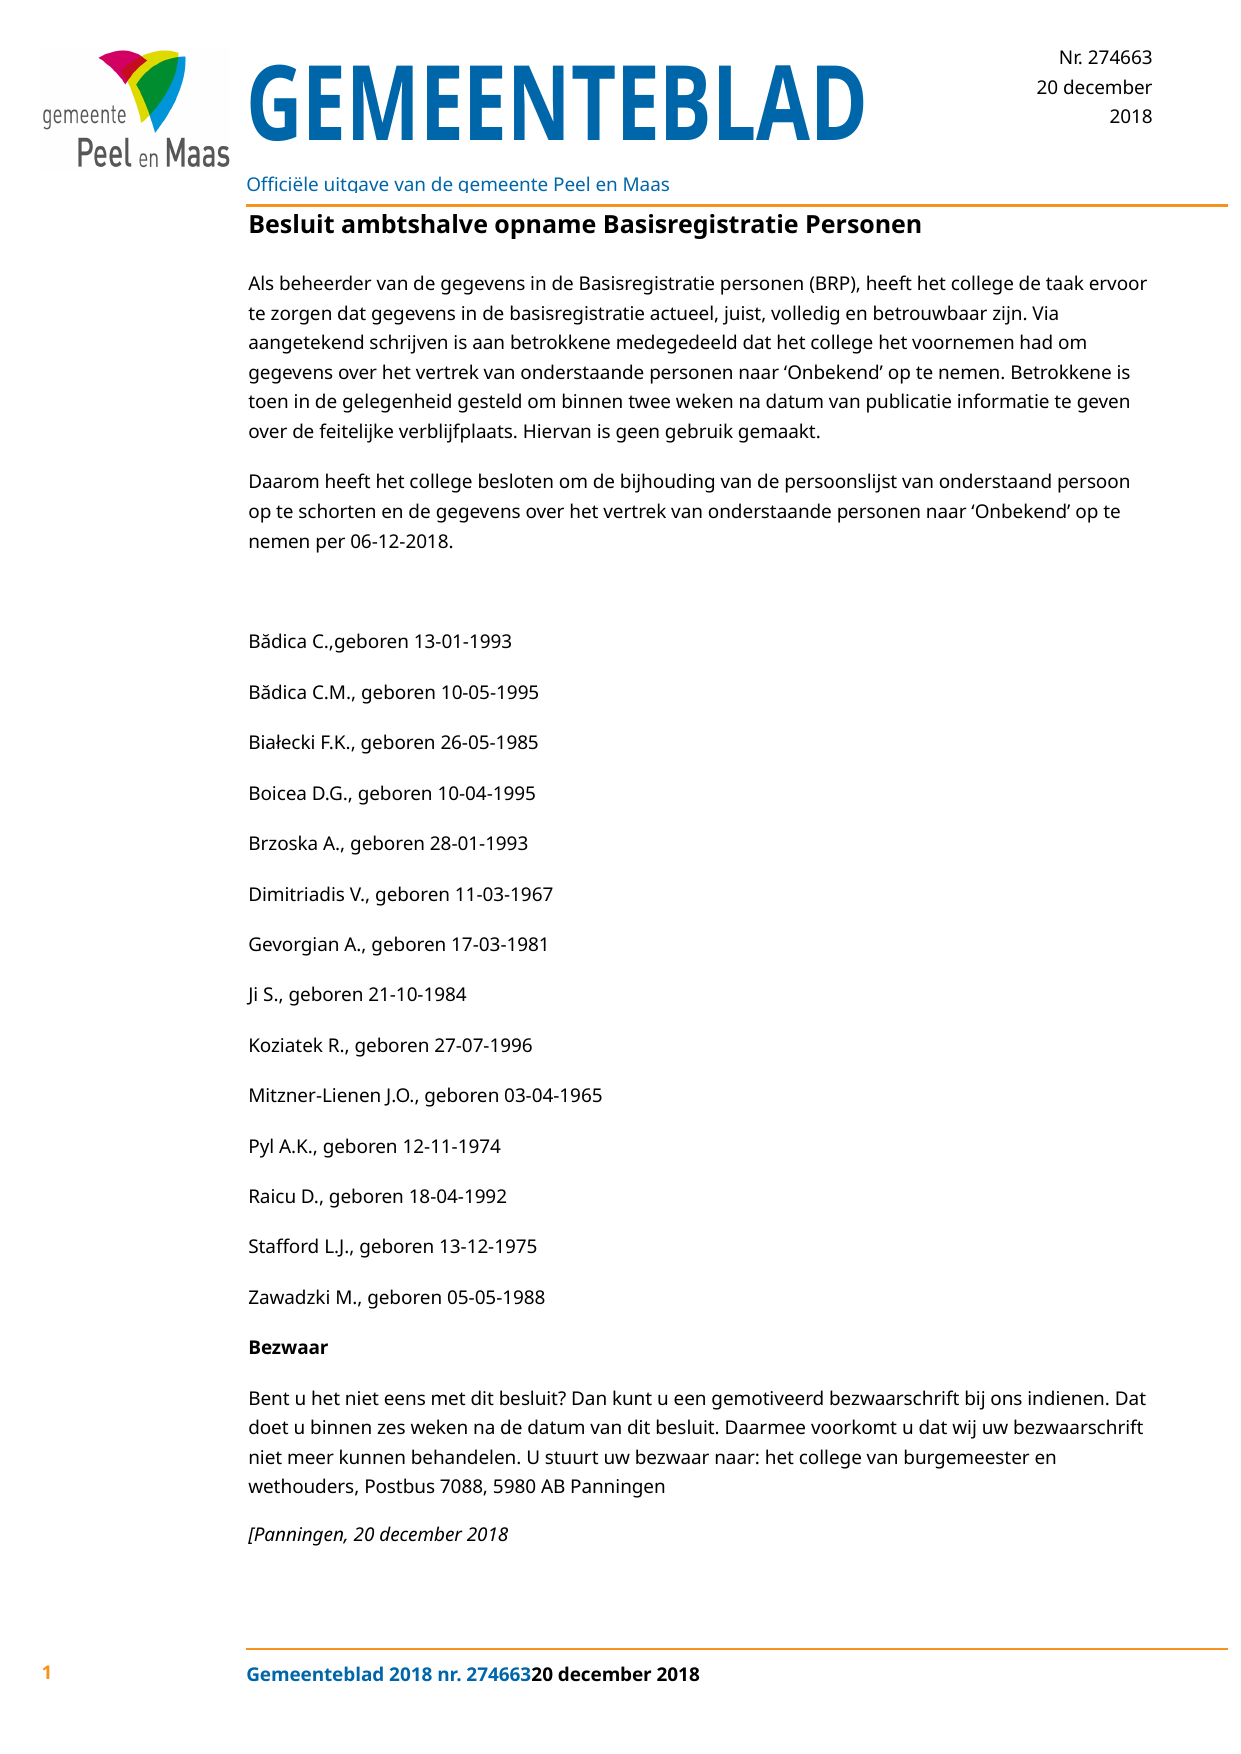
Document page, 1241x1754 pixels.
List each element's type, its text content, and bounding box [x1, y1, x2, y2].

text Bădica C.M., geboren 10-05-1995 [248, 679, 1152, 705]
text Dimitriadis V., geboren 11-03-1967 [248, 881, 1152, 906]
text Brzoska A., geboren 28-01-1993 [248, 830, 1152, 856]
text Pyl A.K., geboren 12-11-1974 [248, 1133, 1152, 1158]
text Bezwaar [248, 1334, 1152, 1360]
text Bent u het niet eens met dit besluit? Dan kunt u een gemotiveerd bezwaarschrift bij ons indienen. Dat doet u binnen zes weken na de datum van dit besluit. Daarmee voorkomt u dat wij uw bezwaarschrift niet meer kunnen behandelen. U stuurt uw bezwaar naar: het college van burgemeester en wethouders, Postbus 7088, 5980 AB Panningen [248, 1385, 1152, 1499]
text Bădica C.,geboren 13-01-1993 [248, 629, 1152, 654]
text Koziatek R., geboren 27-07-1996 [248, 1032, 1152, 1058]
text Besluit ambtshalve opname Basisregistratie Personen [248, 207, 1152, 241]
picture [41, 47, 231, 172]
text Gevorgian A., geboren 17-03-1981 [248, 931, 1152, 957]
text Mitzner-Lienen J.O., geboren 03-04-1965 [248, 1082, 1152, 1108]
text [Panningen, 20 december 2018 [248, 1521, 1152, 1547]
text Zawadzki M., geboren 05-05-1988 [248, 1284, 1152, 1310]
text Daarom heeft het college besloten om de bijhouding van de persoonslijst van onderstaand persoon op te schorten en de gegevens over het vertrek van onderstaande personen naar ‘Onbekend’ op te nemen per 06-12-2018. [248, 469, 1152, 553]
text Raicu D., geboren 18-04-1992 [248, 1183, 1152, 1209]
text Boicea D.G., geboren 10-04-1995 [248, 780, 1152, 806]
text Stafford L.J., geboren 13-12-1975 [248, 1234, 1152, 1259]
text Als beheerder van de gegevens in de Basisregistratie personen (BRP), heeft het college de taak ervoor te zorgen dat gegevens in de basisregistratie actueel, juist, volledig en betrouwbaar zijn. Via aangetekend schrijven is aan betrokkene medegedeeld dat het college het voornemen had om gegevens over het vertrek van onderstaande personen naar ‘Onbekend’ op te nemen. Betrokkene is toen in de gelegenheid gesteld om binnen twee weken na datum van publicatie informatie te geven over de feitelijke verblijfplaats. Hiervan is geen gebruik gemaakt. [248, 270, 1152, 444]
text Białecki F.K., geboren 26-05-1985 [248, 729, 1152, 755]
text Ji S., geboren 21-10-1984 [248, 982, 1152, 1007]
